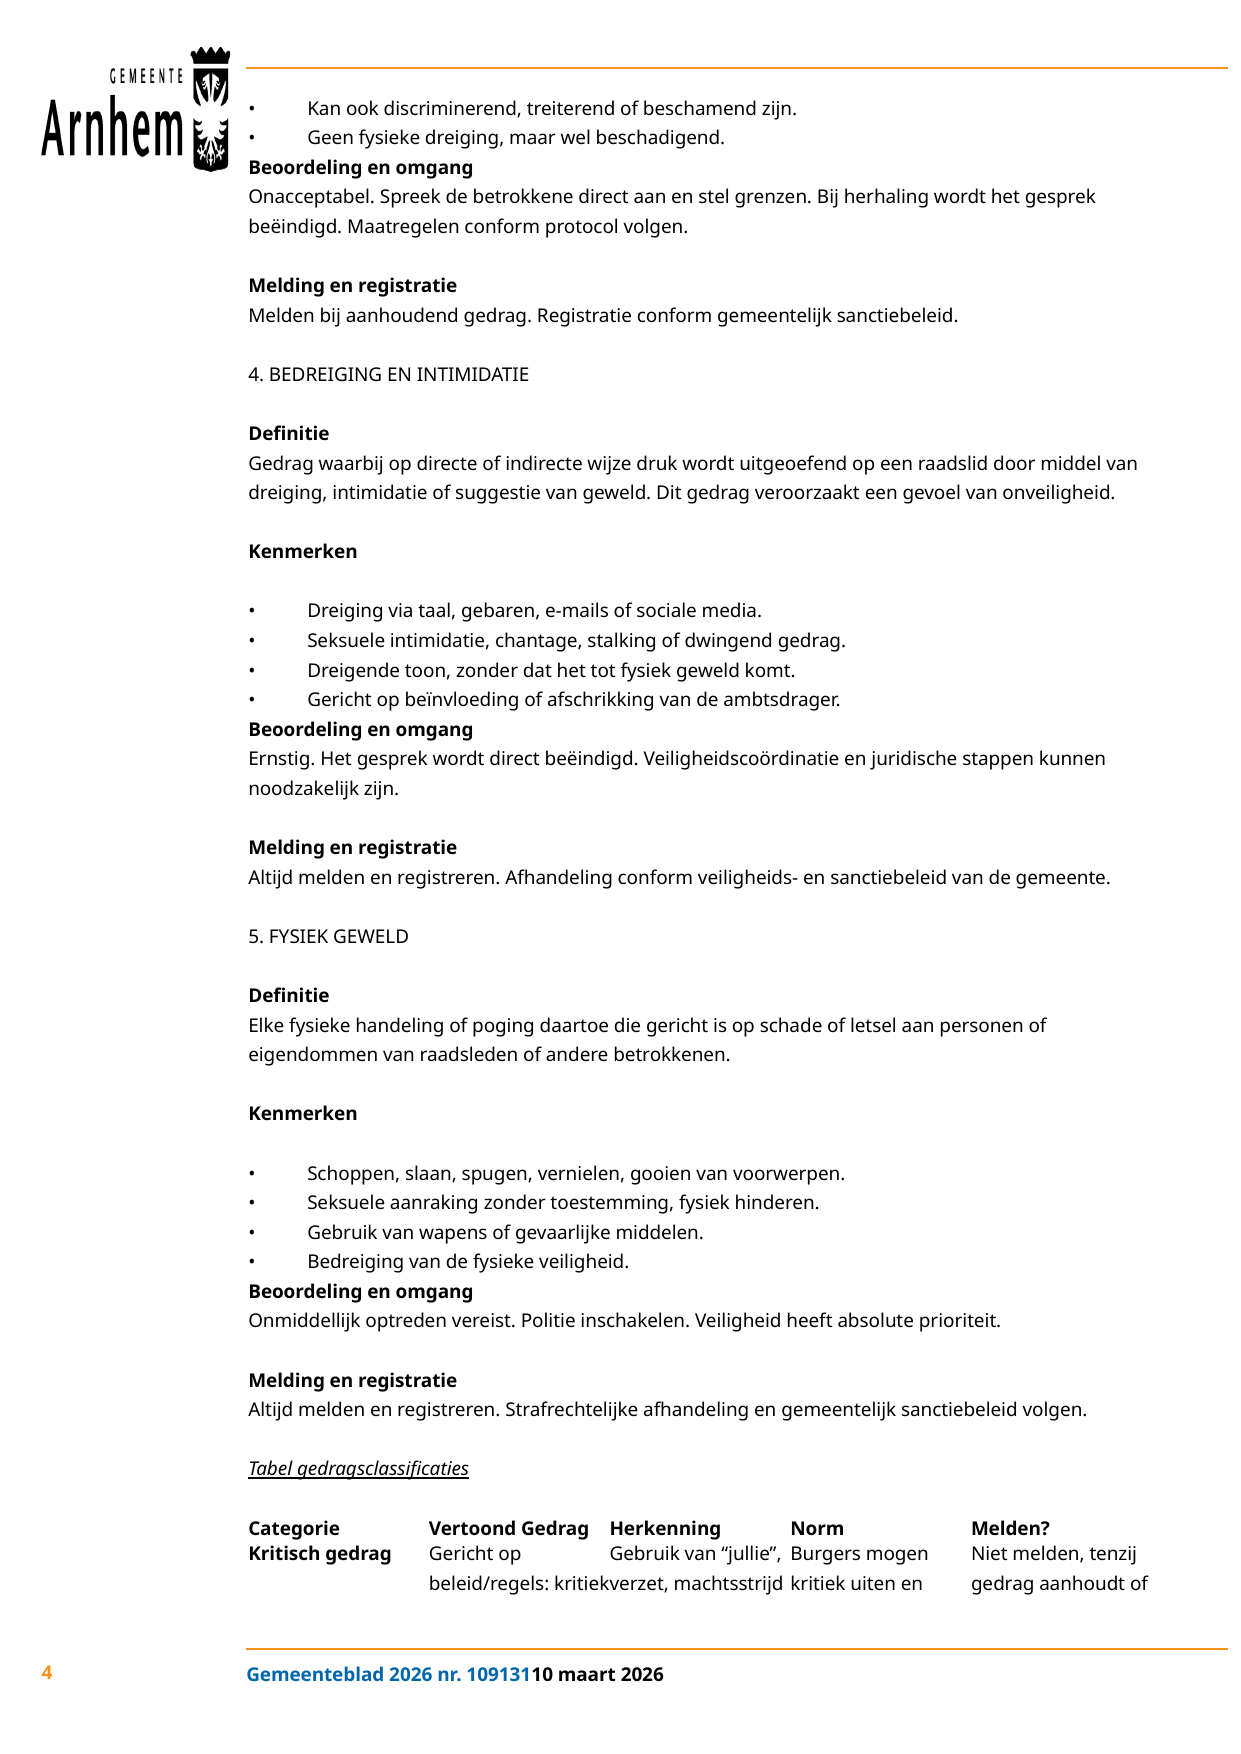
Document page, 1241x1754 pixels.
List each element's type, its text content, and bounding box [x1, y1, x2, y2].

text Elke fysieke handeling of poging daartoe die gericht is op schade of letsel aan personen of eigendommen van raadsleden of andere betrokkenen. [248, 1012, 1152, 1067]
picture [41, 47, 231, 172]
table_cell Gebruik van “jullie”, verzet, machtsstrijd [609, 1541, 790, 1596]
text 4. BEDREIGING EN INTIMIDATIE [248, 361, 1152, 387]
list Gebruik van wapens of gevaarlijke middelen. [248, 1219, 1152, 1245]
list Schoppen, slaan, spugen, vernielen, gooien van voorwerpen. [248, 1160, 1152, 1186]
text Altijd melden en registreren. Strafrechtelijke afhandeling en gemeentelijk sanctiebeleid volgen. [248, 1396, 1152, 1422]
list Bedreiging van de fysieke veiligheid. [248, 1248, 1152, 1274]
list Dreigende toon, zonder dat het tot fysiek geweld komt. [248, 657, 1152, 683]
text Beoordeling en omgang [248, 154, 1152, 180]
table_cell Kritisch gedrag [248, 1541, 429, 1596]
list Dreiging via taal, gebaren, e-mails of sociale media. [248, 598, 1152, 623]
text Definitie [248, 420, 1152, 446]
list Seksuele intimidatie, chantage, stalking of dwingend gedrag. [248, 627, 1152, 653]
text Melding en registratie [248, 272, 1152, 298]
list Geen fysieke dreiging, maar wel beschadigend. [248, 124, 1152, 150]
table_cell Burgers mogen kritiek uiten en [790, 1541, 971, 1596]
text Kenmerken [248, 538, 1152, 564]
text 5. FYSIEK GEWELD [248, 923, 1152, 949]
table_header Melden? [971, 1515, 1152, 1541]
text Beoordeling en omgang [248, 1278, 1152, 1304]
text Beoordeling en omgang [248, 716, 1152, 742]
text Gedrag waarbij op directe of indirecte wijze druk wordt uitgeoefend op een raadslid door middel van dreiging, intimidatie of suggestie van geweld. Dit gedrag veroorzaakt een gevoel van onveiligheid. [248, 450, 1152, 505]
list Seksuele aanraking zonder toestemming, fysiek hinderen. [248, 1189, 1152, 1215]
table_header Vertoond Gedrag [429, 1515, 609, 1541]
text Kenmerken [248, 1101, 1152, 1126]
text Melden bij aanhoudend gedrag. Registratie conform gemeentelijk sanctiebeleid. [248, 302, 1152, 328]
list Kan ook discriminerend, treiterend of beschamend zijn. [248, 95, 1152, 121]
text Onmiddellijk optreden vereist. Politie inschakelen. Veiligheid heeft absolute prioriteit. [248, 1308, 1152, 1333]
text Melding en registratie [248, 1367, 1152, 1393]
table_header Norm [790, 1515, 971, 1541]
text Onacceptabel. Spreek de betrokkene direct aan en stel grenzen. Bij herhaling wordt het gesprek beëindigd. Maatregelen conform protocol volgen. [248, 183, 1152, 239]
text Tabel gedragsclassificaties [248, 1456, 1152, 1481]
text Definitie [248, 982, 1152, 1008]
text Altijd melden en registreren. Afhandeling conform veiligheids- en sanctiebeleid van de gemeente. [248, 864, 1152, 890]
table_header Categorie [248, 1515, 429, 1541]
list Gericht op beïnvloeding of afschrikking van de ambtsdrager. [248, 686, 1152, 712]
table_cell Niet melden, tenzij gedrag aanhoudt of [971, 1541, 1152, 1596]
text Melding en registratie [248, 834, 1152, 860]
text Ernstig. Het gesprek wordt direct beëindigd. Veiligheidscoördinatie en juridische stappen kunnen noodzakelijk zijn. [248, 746, 1152, 801]
table_header Herkenning [609, 1515, 790, 1541]
table_cell Gericht op beleid/regels: kritiek [429, 1541, 609, 1596]
